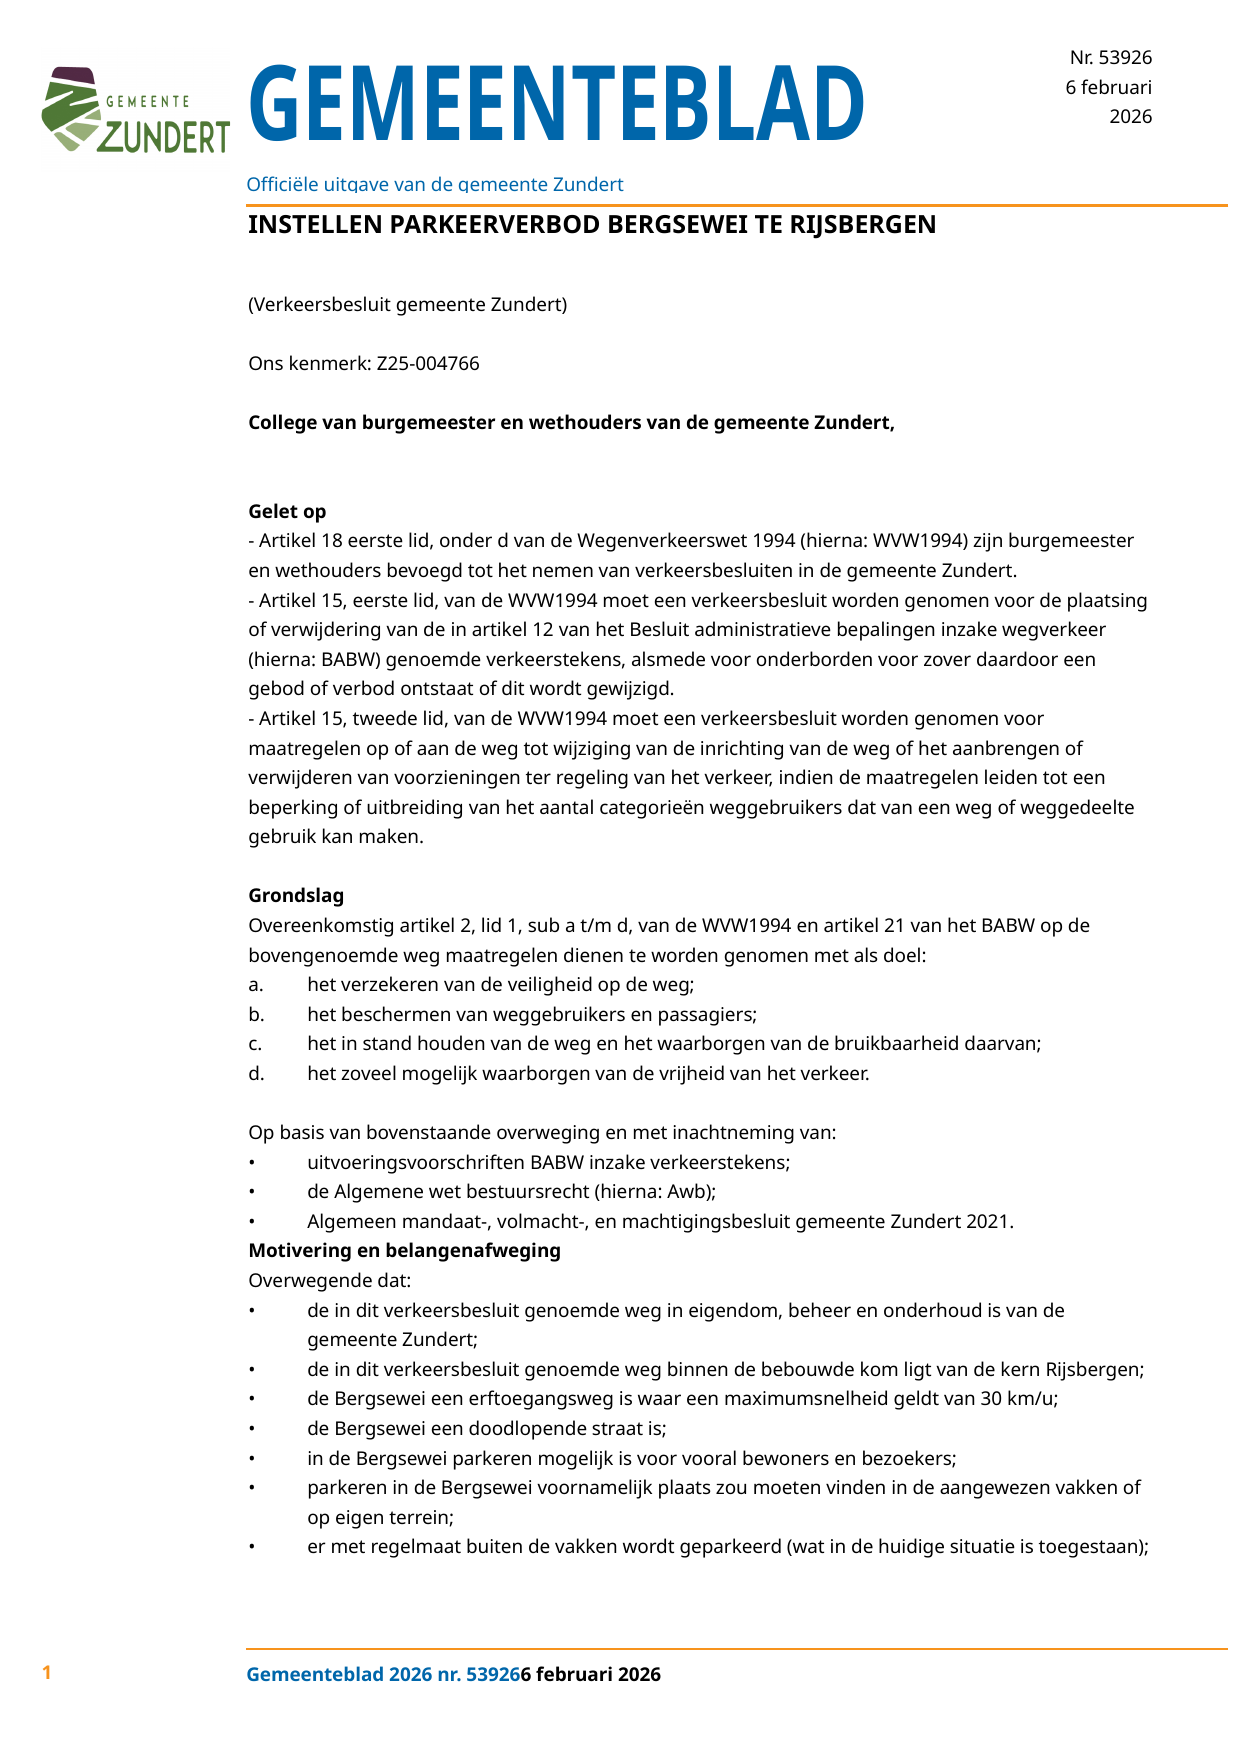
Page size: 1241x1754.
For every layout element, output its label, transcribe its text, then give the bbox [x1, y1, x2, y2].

text College van burgemeester en wethouders van de gemeente Zundert, [248, 409, 1152, 435]
text INSTELLEN PARKEERVERBOD BERGSEWEI TE RIJSBERGEN [248, 207, 1152, 241]
list Algemeen mandaat-, volmacht-, en machtigingsbesluit gemeente Zundert 2021. [248, 1208, 1152, 1234]
list parkeren in de Bergsewei voornamelijk plaats zou moeten vinden in de aangewezen vakken of op eigen terrein; [248, 1474, 1152, 1530]
list uitvoeringsvoorschriften BABW inzake verkeerstekens; [248, 1149, 1152, 1175]
text - Artikel 18 eerste lid, onder d van de Wegenverkeerswet 1994 (hierna: WVW1994) zijn burgemeester en wethouders bevoegd tot het nemen van verkeersbesluiten in de gemeente Zundert. [248, 528, 1152, 583]
list de Algemene wet bestuursrecht (hierna: Awb); [248, 1178, 1152, 1204]
text (Verkeersbesluit gemeente Zundert) [248, 291, 1152, 317]
list het verzekeren van de veiligheid op de weg; [248, 971, 1152, 997]
picture [41, 47, 231, 172]
text Overeenkomstig artikel 2, lid 1, sub a t/m d, van de WVW1994 en artikel 21 van het BABW op de bovengenoemde weg maatregelen dienen te worden genomen met als doel: [248, 912, 1152, 968]
text Motivering en belangenafweging [248, 1238, 1152, 1263]
text Overwegende dat: [248, 1267, 1152, 1293]
list de Bergsewei een erftoegangsweg is waar een maximumsnelheid geldt van 30 km/u; [248, 1386, 1152, 1411]
text - Artikel 15, eerste lid, van de WVW1994 moet een verkeersbesluit worden genomen voor de plaatsing of verwijdering van de in artikel 12 van het Besluit administratieve bepalingen inzake wegverkeer (hierna: BABW) genoemde verkeerstekens, alsmede voor onderborden voor zover daardoor een gebod of verbod ontstaat of dit wordt gewijzigd. [248, 587, 1152, 701]
list er met regelmaat buiten de vakken wordt geparkeerd (wat in de huidige situatie is toegestaan); [248, 1533, 1152, 1559]
list in de Bergsewei parkeren mogelijk is voor vooral bewoners en bezoekers; [248, 1445, 1152, 1471]
list het in stand houden van de weg en het waarborgen van de bruikbaarheid daarvan; [248, 1031, 1152, 1056]
text Ons kenmerk: Z25-004766 [248, 350, 1152, 376]
list de Bergsewei een doodlopende straat is; [248, 1415, 1152, 1441]
list het beschermen van weggebruikers en passagiers; [248, 1001, 1152, 1027]
text Gelet op [248, 498, 1152, 524]
text Grondslag [248, 883, 1152, 908]
list het zoveel mogelijk waarborgen van de vrijheid van het verkeer. [248, 1060, 1152, 1086]
list de in dit verkeersbesluit genoemde weg binnen de bebouwde kom ligt van de kern Rijsbergen; [248, 1356, 1152, 1382]
text - Artikel 15, tweede lid, van de WVW1994 moet een verkeersbesluit worden genomen voor maatregelen op of aan de weg tot wijziging van de inrichting van de weg of het aanbrengen of verwijderen van voorzieningen ter regeling van het verkeer, indien de maatregelen leiden tot een beperking of uitbreiding van het aantal categorieën weggebruikers dat van een weg of weggedeelte gebruik kan maken. [248, 705, 1152, 849]
text Op basis van bovenstaande overweging en met inachtneming van: [248, 1119, 1152, 1145]
list de in dit verkeersbesluit genoemde weg in eigendom, beheer en onderhoud is van de gemeente Zundert; [248, 1297, 1152, 1352]
